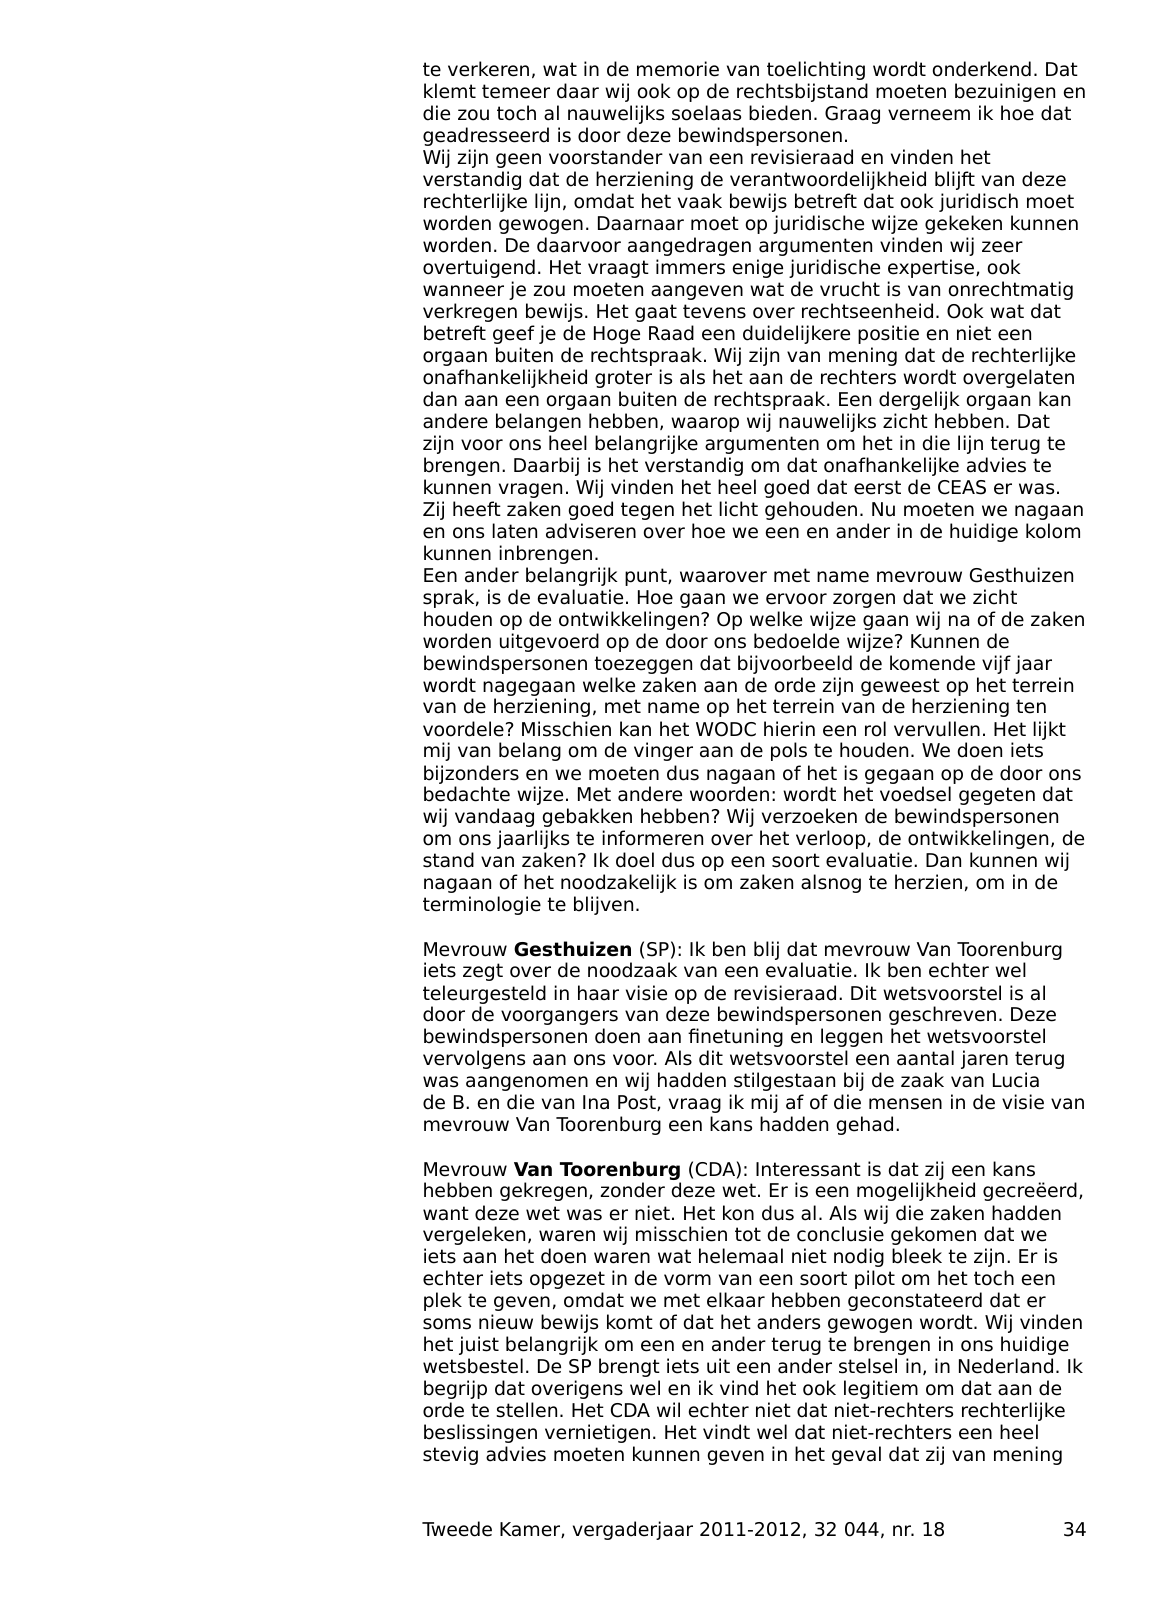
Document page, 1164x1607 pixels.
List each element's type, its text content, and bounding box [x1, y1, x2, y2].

text Mevrouw Van Toorenburg (CDA): Interessant is dat zij een kans hebben gekregen, zonder deze wet. Er is een mogelijkheid gecreëerd, want deze wet was er niet. Het kon dus al. Als wij die zaken hadden vergeleken, waren wij misschien tot de conclusie gekomen dat we iets aan het doen waren wat helemaal niet nodig bleek te zijn. Er is echter iets opgezet in de vorm van een soort pilot om het toch een plek te geven, omdat we met elkaar hebben geconstateerd dat er soms nieuw bewijs komt of dat het anders gewogen wordt. Wij vinden het juist belangrijk om een en ander terug te brengen in ons huidige wetsbestel. De SP brengt iets uit een ander stelsel in, in Nederland. Ik begrijp dat overigens wel en ik vind het ook legitiem om dat aan de orde te stellen. Het CDA wil echter niet dat niet-rechters rechterlijke beslissingen vernietigen. Het vindt wel dat niet-rechters een heel stevig advies moeten kunnen geven in het geval dat zij van mening [422, 1158, 1087, 1466]
text Wij zijn geen voorstander van een revisieraad en vinden het verstandig dat de herziening de verantwoordelijkheid blijft van deze rechterlijke lijn, omdat het vaak bewijs betreft dat ook juridisch moet worden gewogen. Daarnaar moet op juridische wijze gekeken kunnen worden. De daarvoor aangedragen argumenten vinden wij zeer overtuigend. Het vraagt immers enige juridische expertise, ook wanneer je zou moeten aangeven wat de vrucht is van onrechtmatig verkregen bewijs. Het gaat tevens over rechtseenheid. Ook wat dat betreft geef je de Hoge Raad een duidelijkere positie en niet een orgaan buiten de rechtspraak. Wij zijn van mening dat de rechterlijke onafhankelijkheid groter is als het aan de rechters wordt overgelaten dan aan een orgaan buiten de rechtspraak. Een dergelijk orgaan kan andere belangen hebben, waarop wij nauwelijks zicht hebben. Dat zijn voor ons heel belangrijke argumenten om het in die lijn terug te brengen. Daarbij is het verstandig om dat onafhankelijke advies te kunnen vragen. Wij vinden het heel goed dat eerst de CEAS er was. Zij heeft zaken goed tegen het licht gehouden. Nu moeten we nagaan en ons laten adviseren over hoe we een en ander in de huidige kolom kunnen inbrengen. [422, 147, 1087, 564]
text Mevrouw Gesthuizen (SP): Ik ben blij dat mevrouw Van Toorenburg iets zegt over de noodzaak van een evaluatie. Ik ben echter wel teleurgesteld in haar visie op de revisieraad. Dit wetsvoorstel is al door de voorgangers van deze bewindspersonen geschreven. Deze bewindspersonen doen aan finetuning en leggen het wetsvoorstel vervolgens aan ons voor. Als dit wetsvoorstel een aantal jaren terug was aangenomen en wij hadden stilgestaan bij de zaak van Lucia de B. en die van Ina Post, vraag ik mij af of die mensen in de visie van mevrouw Van Toorenburg een kans hadden gehad. [422, 938, 1087, 1136]
text Een ander belangrijk punt, waarover met name mevrouw Gesthuizen sprak, is de evaluatie. Hoe gaan we ervoor zorgen dat we zicht houden op de ontwikkelingen? Op welke wijze gaan wij na of de zaken worden uitgevoerd op de door ons bedoelde wijze? Kunnen de bewindspersonen toezeggen dat bijvoorbeeld de komende vijf jaar wordt nagegaan welke zaken aan de orde zijn geweest op het terrein van de herziening, met name op het terrein van de herziening ten voordele? Misschien kan het WODC hierin een rol vervullen. Het lijkt mij van belang om de vinger aan de pols te houden. We doen iets bijzonders en we moeten dus nagaan of het is gegaan op de door ons bedachte wijze. Met andere woorden: wordt het voedsel gegeten dat wij vandaag gebakken hebben? Wij verzoeken de bewindspersonen om ons jaarlijks te informeren over het verloop, de ontwikkelingen, de stand van zaken? Ik doel dus op een soort evaluatie. Dan kunnen wij nagaan of het noodzakelijk is om zaken alsnog te herzien, om in de terminologie te blijven. [422, 564, 1087, 916]
text te verkeren, wat in de memorie van toelichting wordt onderkend. Dat klemt temeer daar wij ook op de rechtsbijstand moeten bezuinigen en die zou toch al nauwelijks soelaas bieden. Graag verneem ik hoe dat geadresseerd is door deze bewindspersonen. [422, 59, 1087, 147]
